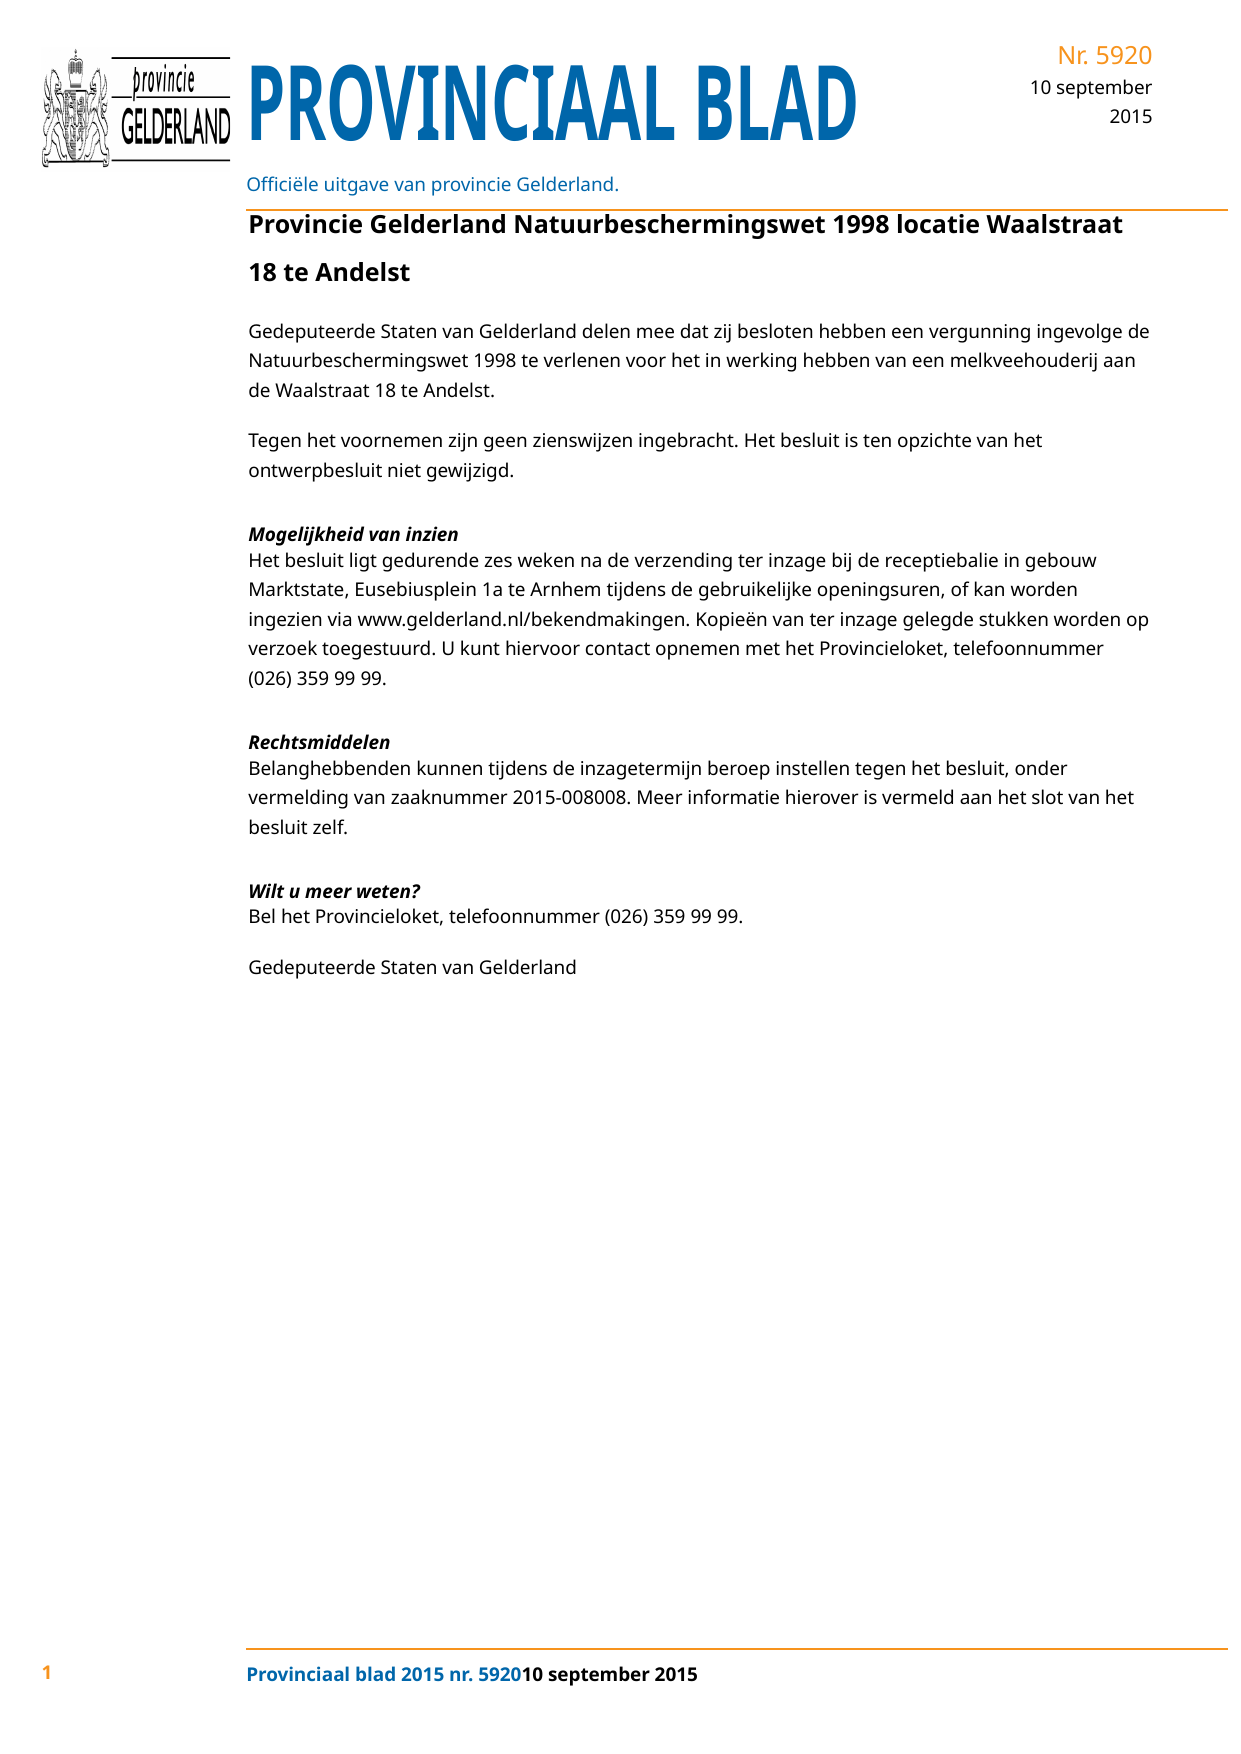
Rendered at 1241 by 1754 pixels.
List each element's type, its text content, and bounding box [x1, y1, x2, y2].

text Mogelijkheid van inzien [248, 521, 1152, 547]
text Belanghebbenden kunnen tijdens de inzagetermijn beroep instellen tegen het besluit, onder vermelding van zaaknummer 2015-008008. Meer informatie hierover is vermeld aan het slot van het besluit zelf. [248, 755, 1152, 840]
picture [41, 47, 231, 172]
text Provincie Gelderland Natuurbeschermingswet 1998 locatie Waalstraat 18 te Andelst [248, 211, 1152, 288]
text Tegen het voornemen zijn geen zienswijzen ingebracht. Het besluit is ten opzichte van het ontwerpbesluit niet gewijzigd. [248, 427, 1152, 483]
text Het besluit ligt gedurende zes weken na de verzending ter inzage bij de receptiebalie in gebouw Marktstate, Eusebiusplein 1a te Arnhem tijdens de gebruikelijke openingsuren, of kan worden ingezien via www.gelderland.nl/bekendmakingen. Kopieën van ter inzage gelegde stukken worden op verzoek toegestuurd. U kunt hiervoor contact opnemen met het Provincieloket, telefoonnummer (026) 359 99 99. [248, 547, 1152, 691]
text Gedeputeerde Staten van Gelderland delen mee dat zij besloten hebben een vergunning ingevolge de Natuurbeschermingswet 1998 te verlenen voor het in werking hebben van een melkveehouderij aan de Waalstraat 18 te Andelst. [248, 318, 1152, 403]
text Bel het Provincieloket, telefoonnummer (026) 359 99 99. [248, 904, 1152, 929]
text Wilt u meer weten? [248, 878, 1152, 904]
text Rechtsmiddelen [248, 729, 1152, 755]
text Gedeputeerde Staten van Gelderland [248, 954, 1152, 980]
